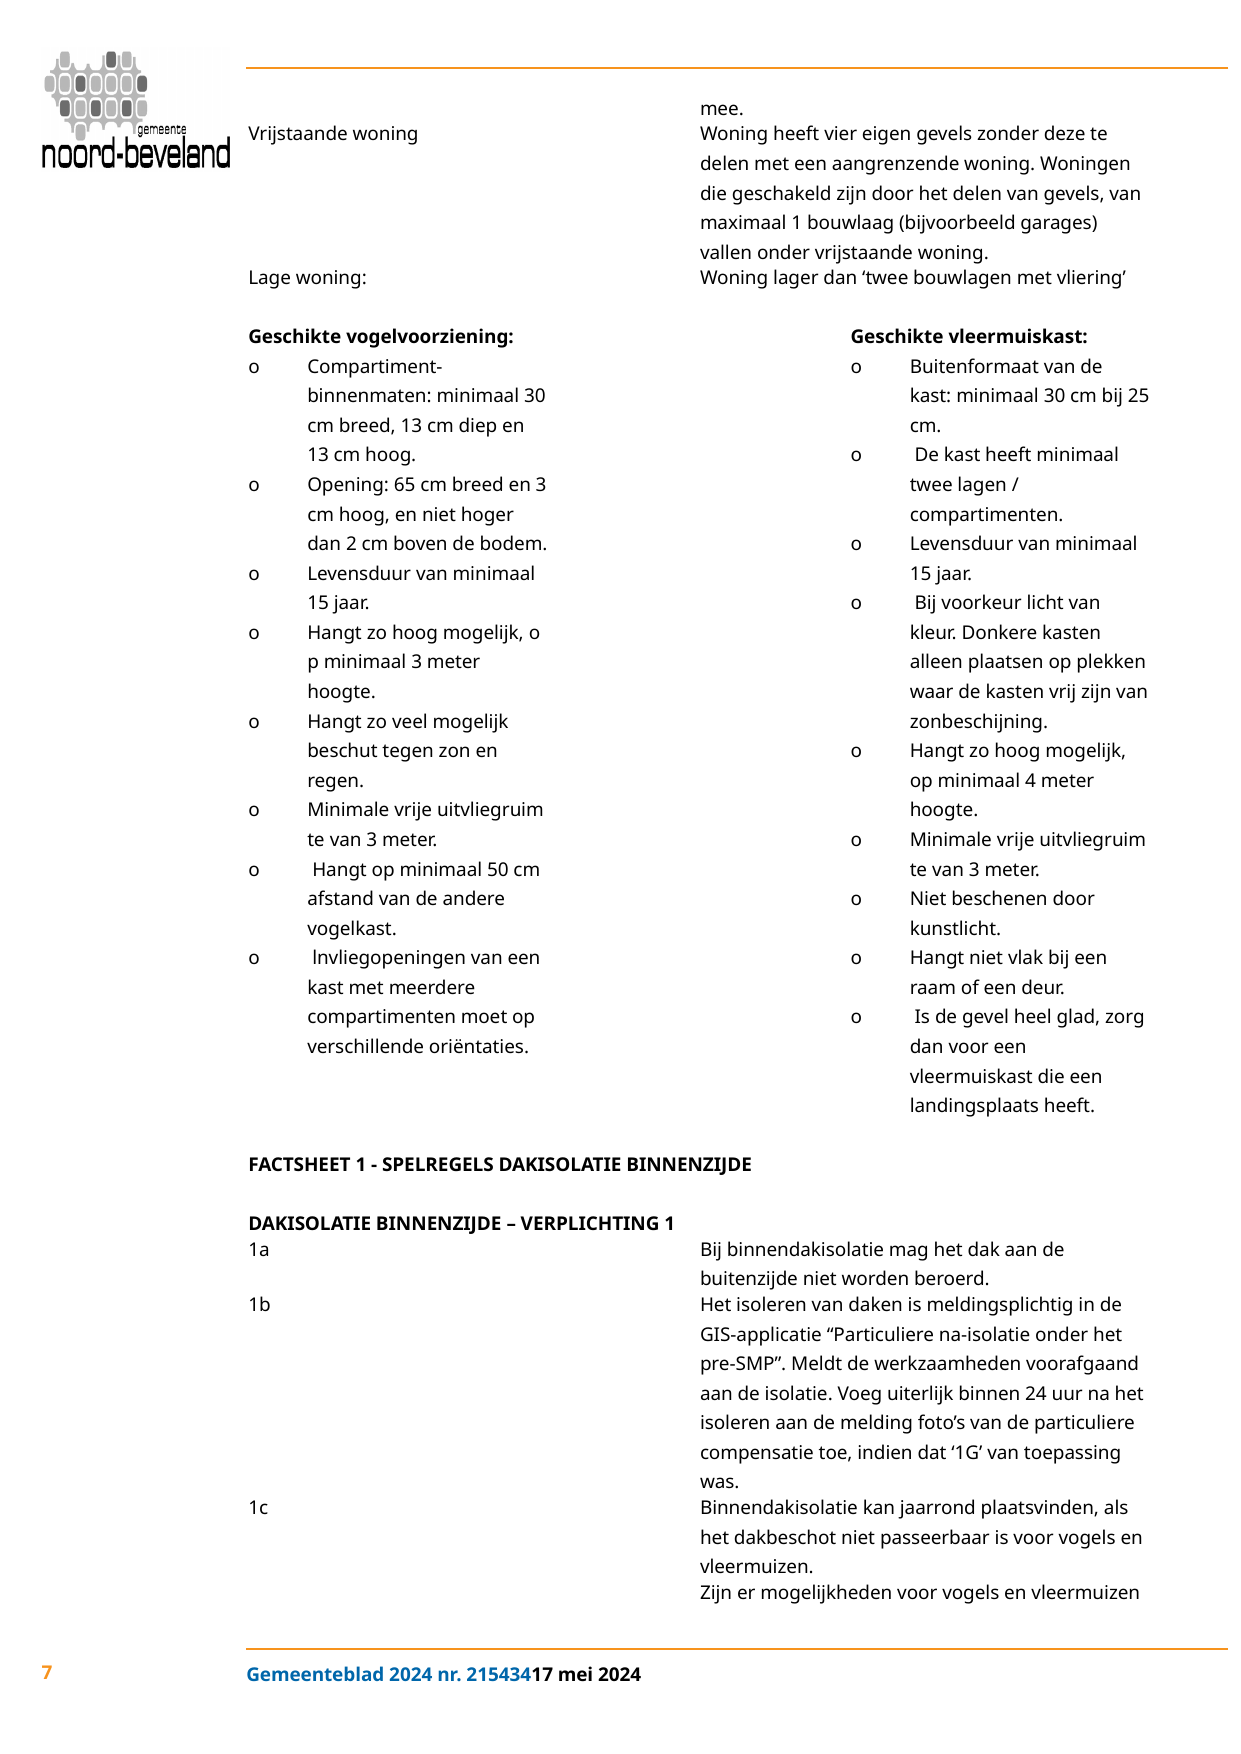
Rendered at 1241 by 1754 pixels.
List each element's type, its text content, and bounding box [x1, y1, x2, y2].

table_cell mee. [700, 95, 1152, 121]
table_cell 1a [248, 1236, 700, 1291]
table_header Geschikte vogelvoorziening: Compartiment-binnenmaten: minimaal 30 cm breed, 13 cm diep en 13 cm hoog. Opening: 65 cm breed en 3 cm hoog, en niet hoger dan 2 cm boven de bodem. Levensduur van minimaal 15 jaar. Hangt zo hoog mogelijk, op minimaal 3 meter hoogte. Hangt zo veel mogelijk beschut tegen zon en regen. Minimale vrije uitvliegruimte van 3 meter. Hangt op minimaal 50 cm afstand van de andere vogelkast. lnvliegopeningen van een kast met meerdere compartimenten moet op verschillende oriëntaties. [248, 323, 549, 1118]
table_cell Woning lager dan ‘twee bouwlagen met vliering’ [700, 265, 1152, 290]
table_header Geschikte vleermuiskast: Buitenformaat van de kast: minimaal 30 cm bij 25 cm. De kast heeft minimaal twee lagen / compartimenten. Levensduur van minimaal 15 jaar. Bij voorkeur licht van kleur. Donkere kasten alleen plaatsen op plekken waar de kasten vrij zijn van zonbeschijning. Hangt zo hoog mogelijk, op minimaal 4 meter hoogte. Minimale vrije uitvliegruimte van 3 meter. Niet beschenen door kunstlicht. Hangt niet vlak bij een raam of een deur. Is de gevel heel glad, zorg dan voor een vleermuiskast die een landingsplaats heeft. [850, 323, 1152, 1118]
table_cell [248, 95, 700, 121]
table_cell Woning heeft vier eigen gevels zonder deze te delen met een aangrenzende woning. Woningen die geschakeld zijn door het delen van gevels, van maximaal 1 bouwlaag (bijvoorbeeld garages) vallen onder vrijstaande woning. [700, 121, 1152, 264]
table_header [549, 323, 850, 1118]
table_cell [248, 1579, 700, 1605]
table_cell 1c [248, 1495, 700, 1579]
table_cell Zijn er mogelijkheden voor vogels en vleermuizen [700, 1579, 1152, 1605]
table_header DAKISOLATIE BINNENZIJDE – VERPLICHTING 1 [248, 1210, 1152, 1236]
picture [41, 47, 231, 172]
table_cell Vrijstaande woning [248, 121, 700, 264]
table_cell 1b [248, 1291, 700, 1494]
table_cell Het isoleren van daken is meldingsplichtig in de GIS-applicatie “Particuliere na-isolatie onder het pre-SMP”. Meldt de werkzaamheden voorafgaand aan de isolatie. Voeg uiterlijk binnen 24 uur na het isoleren aan de melding foto’s van de particuliere compensatie toe, indien dat ‘1G’ van toepassing was. [700, 1291, 1152, 1494]
table_cell Bij binnendakisolatie mag het dak aan de buitenzijde niet worden beroerd. [700, 1236, 1152, 1291]
text FACTSHEET 1 - SPELREGELS DAKISOLATIE BINNENZIJDE [248, 1151, 1152, 1177]
table_cell Lage woning: [248, 265, 700, 290]
table_cell Binnendakisolatie kan jaarrond plaatsvinden, als het dakbeschot niet passeerbaar is voor vogels en vleermuizen. [700, 1495, 1152, 1579]
